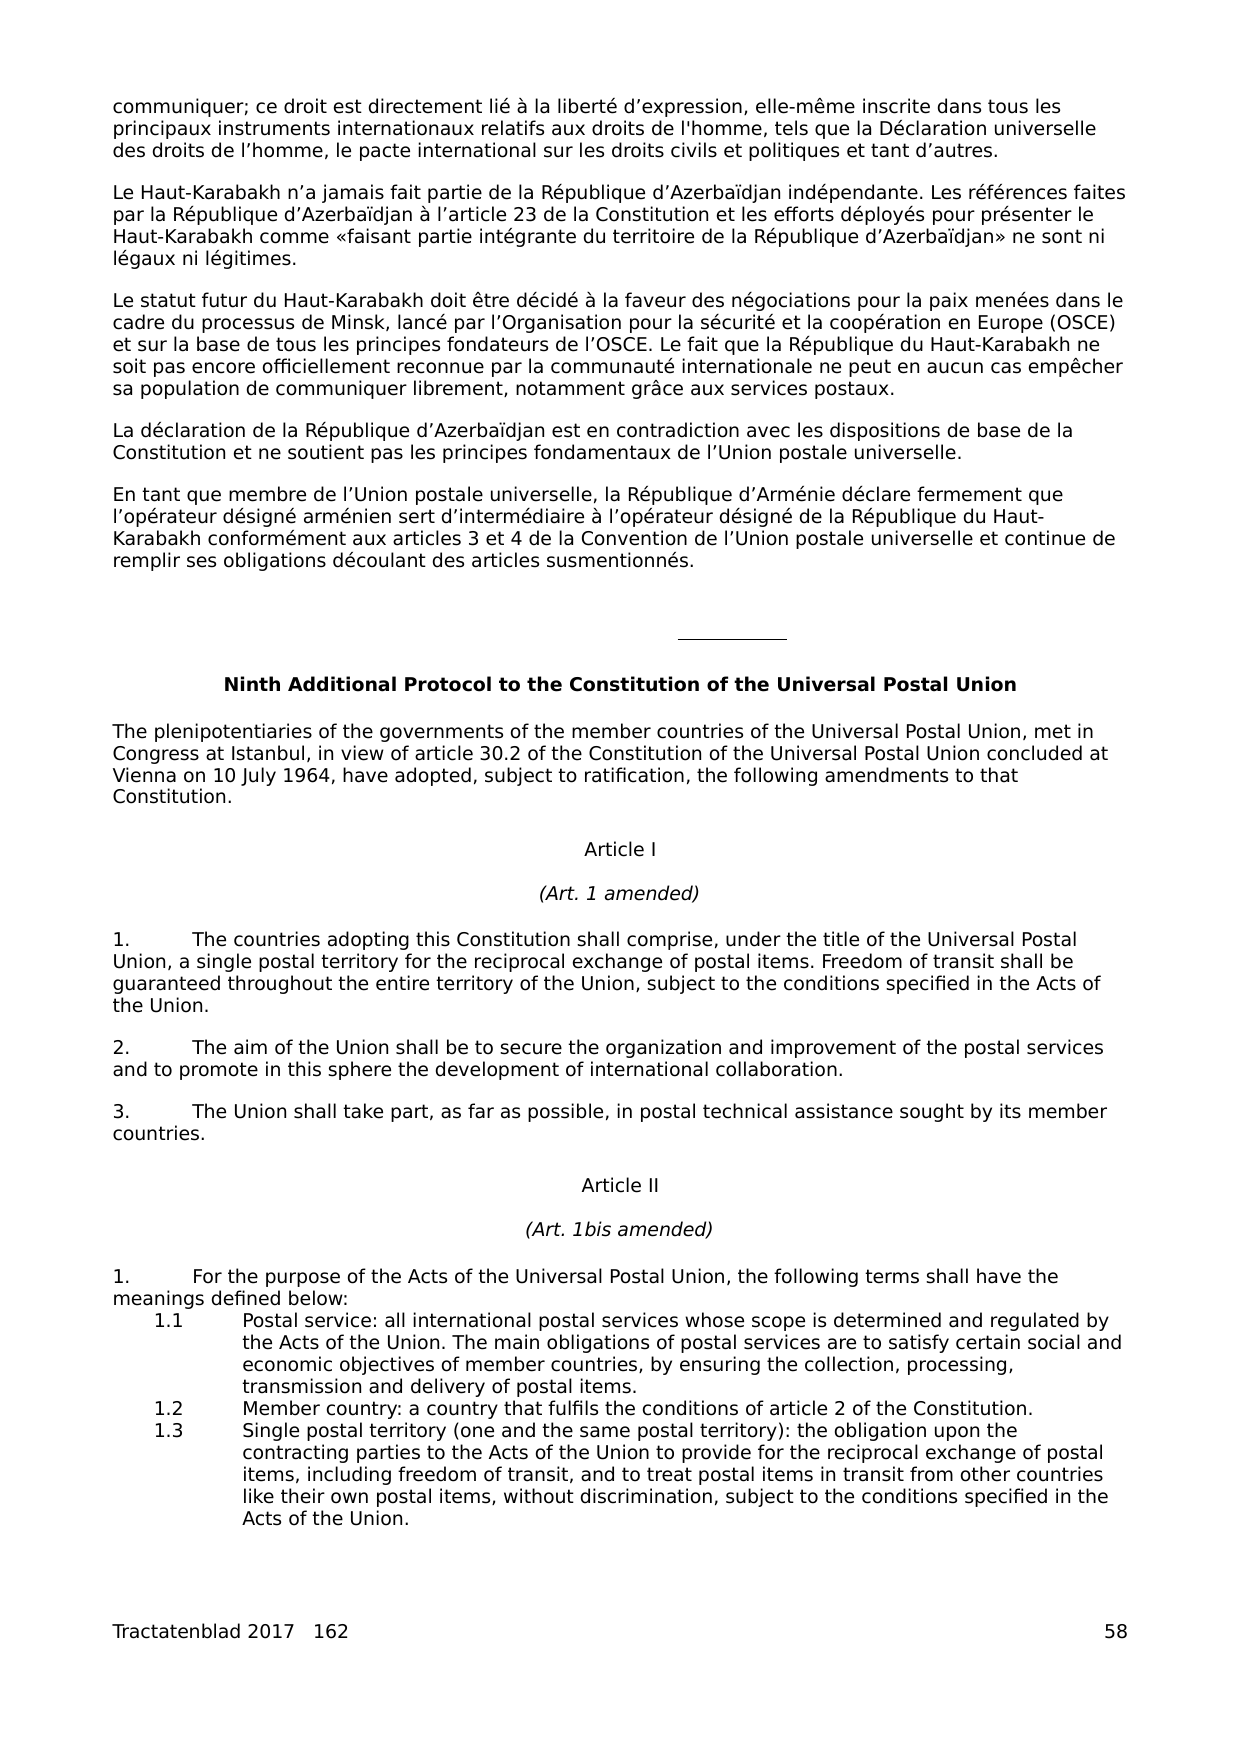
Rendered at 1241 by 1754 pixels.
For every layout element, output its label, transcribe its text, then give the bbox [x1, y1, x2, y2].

text Le Haut-Karabakh n’a jamais fait partie de la République d’Azerbaïdjan indépendante. Les références faites par la République d’Azerbaïdjan à l’article 23 de la Constitution et les efforts déployés pour présenter le Haut-Karabakh comme «faisant partie intégrante du territoire de la République d’Azerbaïdjan» ne sont ni légaux ni légitimes. [112, 182, 1128, 270]
text Le statut futur du Haut-Karabakh doit être décidé à la faveur des négociations pour la paix menées dans le cadre du processus de Minsk, lancé par l’Organisation pour la sécurité et la coopération en Europe (OSCE) et sur la base de tous les principes fondateurs de l’OSCE. Le fait que la République du Haut-Karabakh ne soit pas encore officiellement reconnue par la communauté internationale ne peut en aucun cas empêcher sa population de communiquer librement, notamment grâce aux services postaux. [112, 290, 1128, 400]
text 3. The Union shall take part, as far as possible, in postal technical assistance sought by its member countries. [112, 1101, 1128, 1145]
text 1.3 Single postal territory (one and the same postal territory): the obligation upon the contracting parties to the Acts of the Union to provide for the reciprocal exchange of postal items, including freedom of transit, and to treat postal items in transit from other countries like their own postal items, without discrimination, subject to the conditions specified in the Acts of the Union. [153, 1420, 1128, 1530]
text 1.2 Member country: a country that fulfils the conditions of article 2 of the Constitution. [153, 1398, 1128, 1420]
text 2. The aim of the Union shall be to secure the organization and improvement of the postal services and to promote in this sphere the development of international collaboration. [112, 1037, 1128, 1081]
subtitle Article I (Art. 1 amended) [112, 838, 1128, 904]
text En tant que membre de l’Union postale universelle, la République d’Arménie déclare fermement que l’opérateur désigné arménien sert d’intermédiaire à l’opérateur désigné de la République du Haut-Karabakh conformément aux articles 3 et 4 de la Convention de l’Union postale universelle et continue de remplir ses obligations découlant des articles susmentionnés. [112, 484, 1128, 572]
text The plenipotentiaries of the governments of the member countries of the Universal Postal Union, met in Congress at Istanbul, in view of article 30.2 of the Constitution of the Universal Postal Union concluded at Vienna on 10 July 1964, have adopted, subject to ratification, the following amendments to that Constitution. [112, 721, 1128, 808]
text La déclaration de la République d’Azerbaïdjan est en contradiction avec les dispositions de base de la Constitution et ne soutient pas les principes fondamentaux de l’Union postale universelle. [112, 420, 1128, 464]
text 1.1 Postal service: all international postal services whose scope is determined and regulated by the Acts of the Union. The main obligations of postal services are to satisfy certain social and economic objectives of member countries, by ensuring the collection, processing, transmission and delivery of postal items. [153, 1310, 1128, 1398]
subtitle Ninth Additional Protocol to the Constitution of the Universal Postal Union [112, 673, 1128, 696]
text communiquer; ce droit est directement lié à la liberté d’expression, elle-même inscrite dans tous les principaux instruments internationaux relatifs aux droits de l'homme, tels que la Déclaration universelle des droits de l’homme, le pacte international sur les droits civils et politiques et tant d’autres. [112, 96, 1128, 162]
text 1. The countries adopting this Constitution shall comprise, under the title of the Universal Postal Union, a single postal territory for the reciprocal exchange of postal items. Freedom of transit shall be guaranteed throughout the entire territory of the Union, subject to the conditions specified in the Acts of the Union. [112, 929, 1128, 1017]
subtitle Article II (Art. 1bis amended) [112, 1175, 1128, 1241]
text 1. For the purpose of the Acts of the Universal Postal Union, the following terms shall have the meanings defined below: [112, 1266, 1128, 1310]
